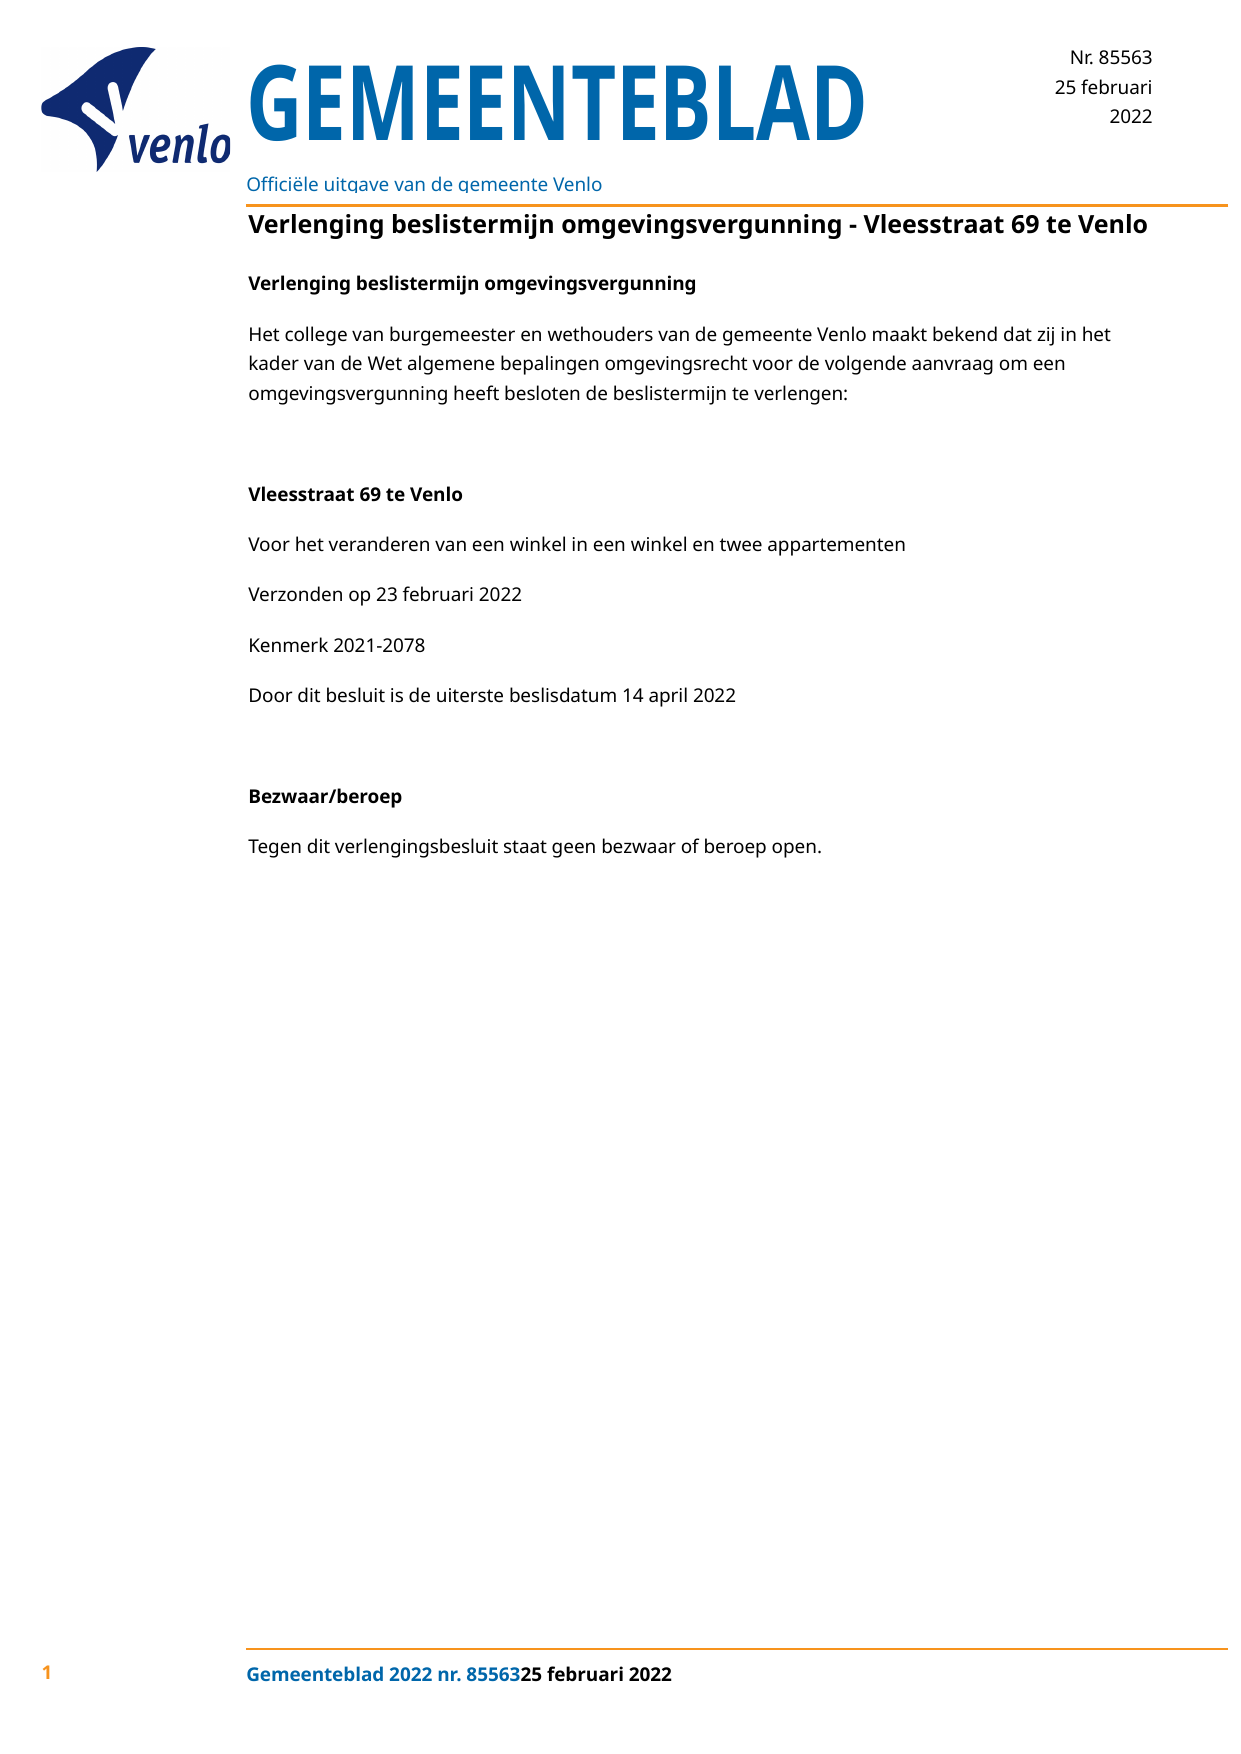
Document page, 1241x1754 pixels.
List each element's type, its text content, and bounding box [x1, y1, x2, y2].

text Verlenging beslistermijn omgevingsvergunning - Vleesstraat 69 te Venlo [248, 207, 1152, 241]
text Kenmerk 2021-2078 [248, 632, 1152, 658]
text Verzonden op 23 februari 2022 [248, 582, 1152, 607]
text Tegen dit verlengingsbesluit staat geen bezwaar of beroep open. [248, 834, 1152, 859]
text Door dit besluit is de uiterste beslisdatum 14 april 2022 [248, 682, 1152, 708]
text Voor het veranderen van een winkel in een winkel en twee appartementen [248, 531, 1152, 557]
text Vleesstraat 69 te Venlo [248, 481, 1152, 506]
text Bezwaar/beroep [248, 783, 1152, 809]
text Het college van burgemeester en wethouders van de gemeente Venlo maakt bekend dat zij in het kader van de Wet algemene bepalingen omgevingsrecht voor de volgende aanvraag om een omgevingsvergunning heeft besloten de beslistermijn te verlengen: [248, 321, 1152, 406]
text Verlenging beslistermijn omgevingsvergunning [248, 270, 1152, 296]
picture [41, 47, 231, 172]
